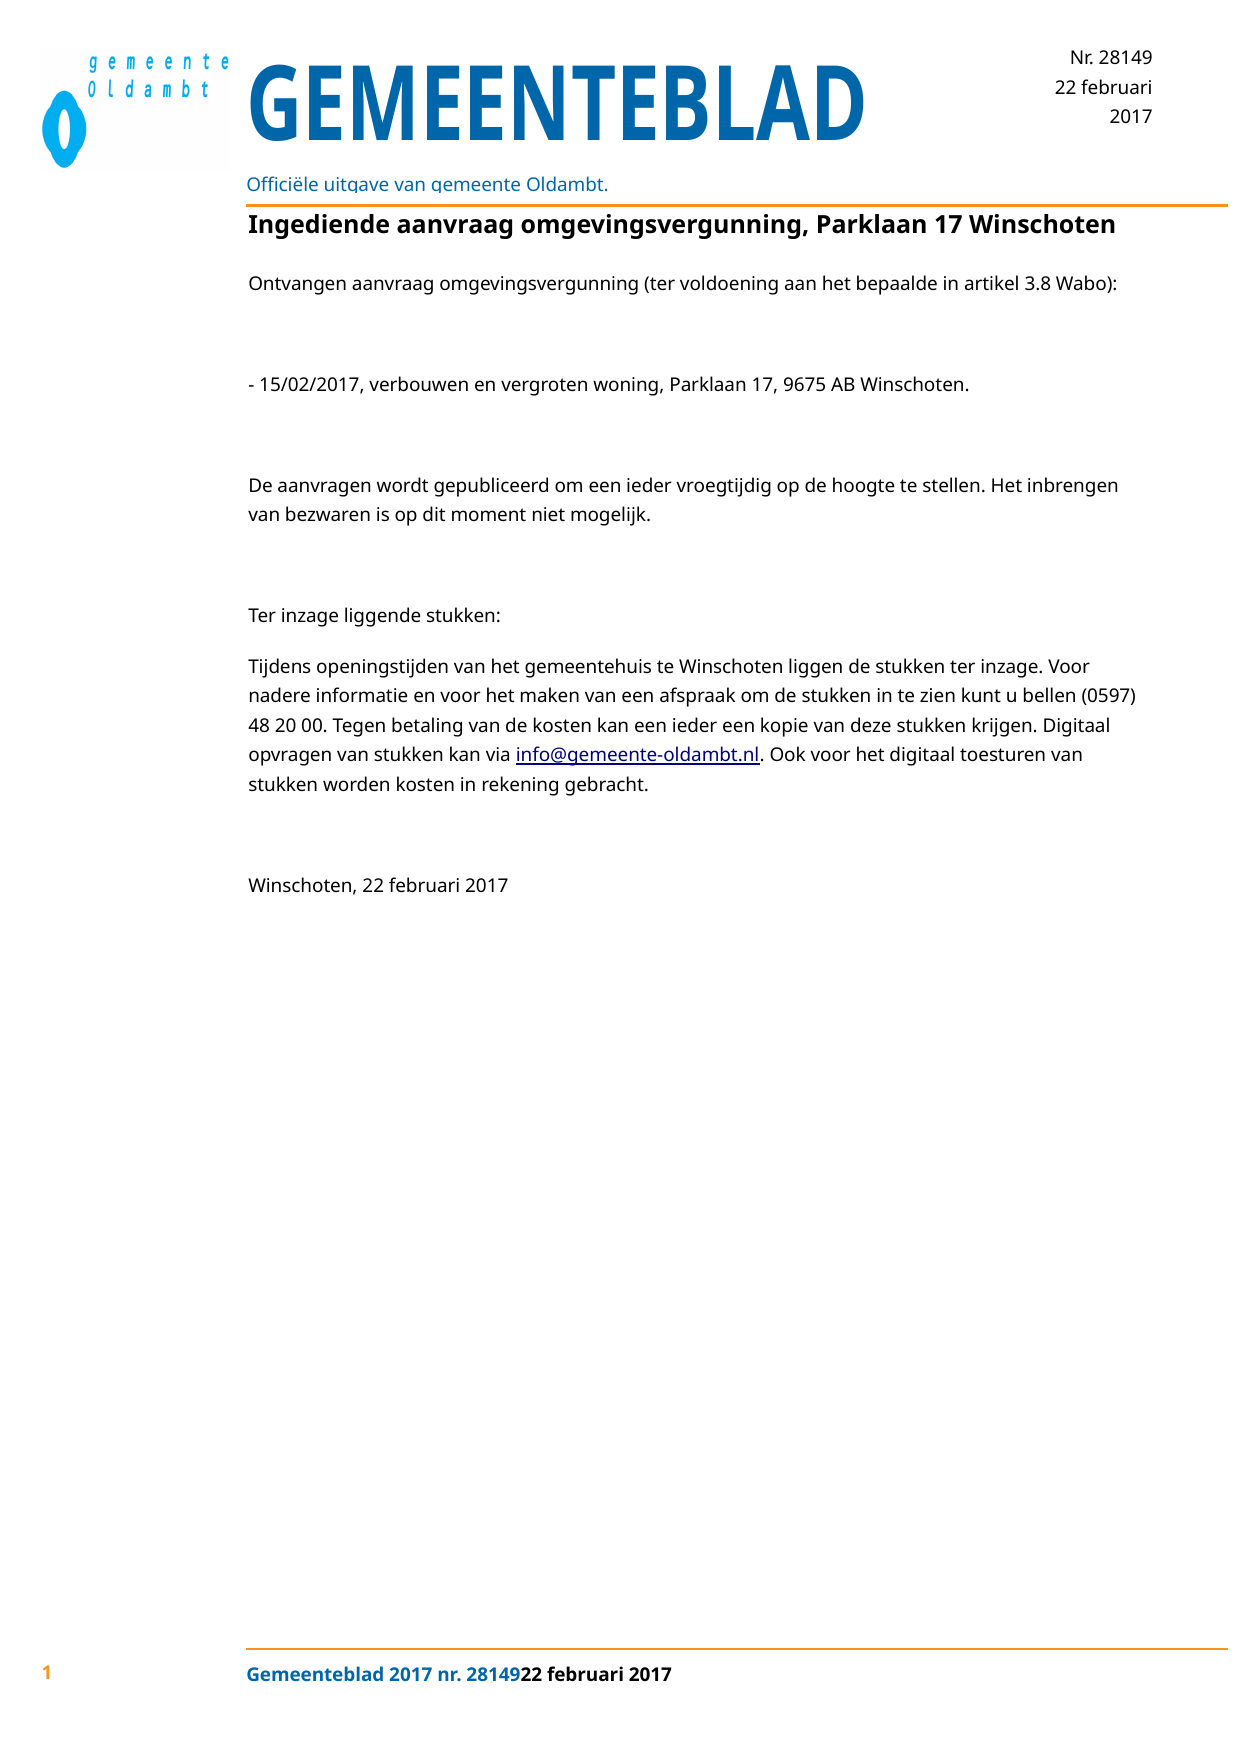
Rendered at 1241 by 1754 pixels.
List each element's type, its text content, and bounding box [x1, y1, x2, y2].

text Tijdens openingstijden van het gemeentehuis te Winschoten liggen de stukken ter inzage. Voor nadere informatie en voor het maken van een afspraak om de stukken in te zien kunt u bellen (0597) 48 20 00. Tegen betaling van de kosten kan een ieder een kopie van deze stukken krijgen. Digitaal opvragen van stukken kan via info@gemeente-oldambt.nl. Ook voor het digitaal toesturen van stukken worden kosten in rekening gebracht. [248, 653, 1152, 797]
text Ingediende aanvraag omgevingsvergunning, Parklaan 17 Winschoten [248, 207, 1152, 241]
picture [41, 47, 231, 172]
text Winschoten, 22 februari 2017 [248, 872, 1152, 898]
text De aanvragen wordt gepubliceerd om een ieder vroegtijdig op de hoogte te stellen. Het inbrengen van bezwaren is op dit moment niet mogelijk. [248, 472, 1152, 527]
text - 15/02/2017, verbouwen en vergroten woning, Parklaan 17, 9675 AB Winschoten. [248, 371, 1152, 397]
text Ter inzage liggende stukken: [248, 602, 1152, 628]
text Ontvangen aanvraag omgevingsvergunning (ter voldoening aan het bepaalde in artikel 3.8 Wabo): [248, 270, 1152, 296]
